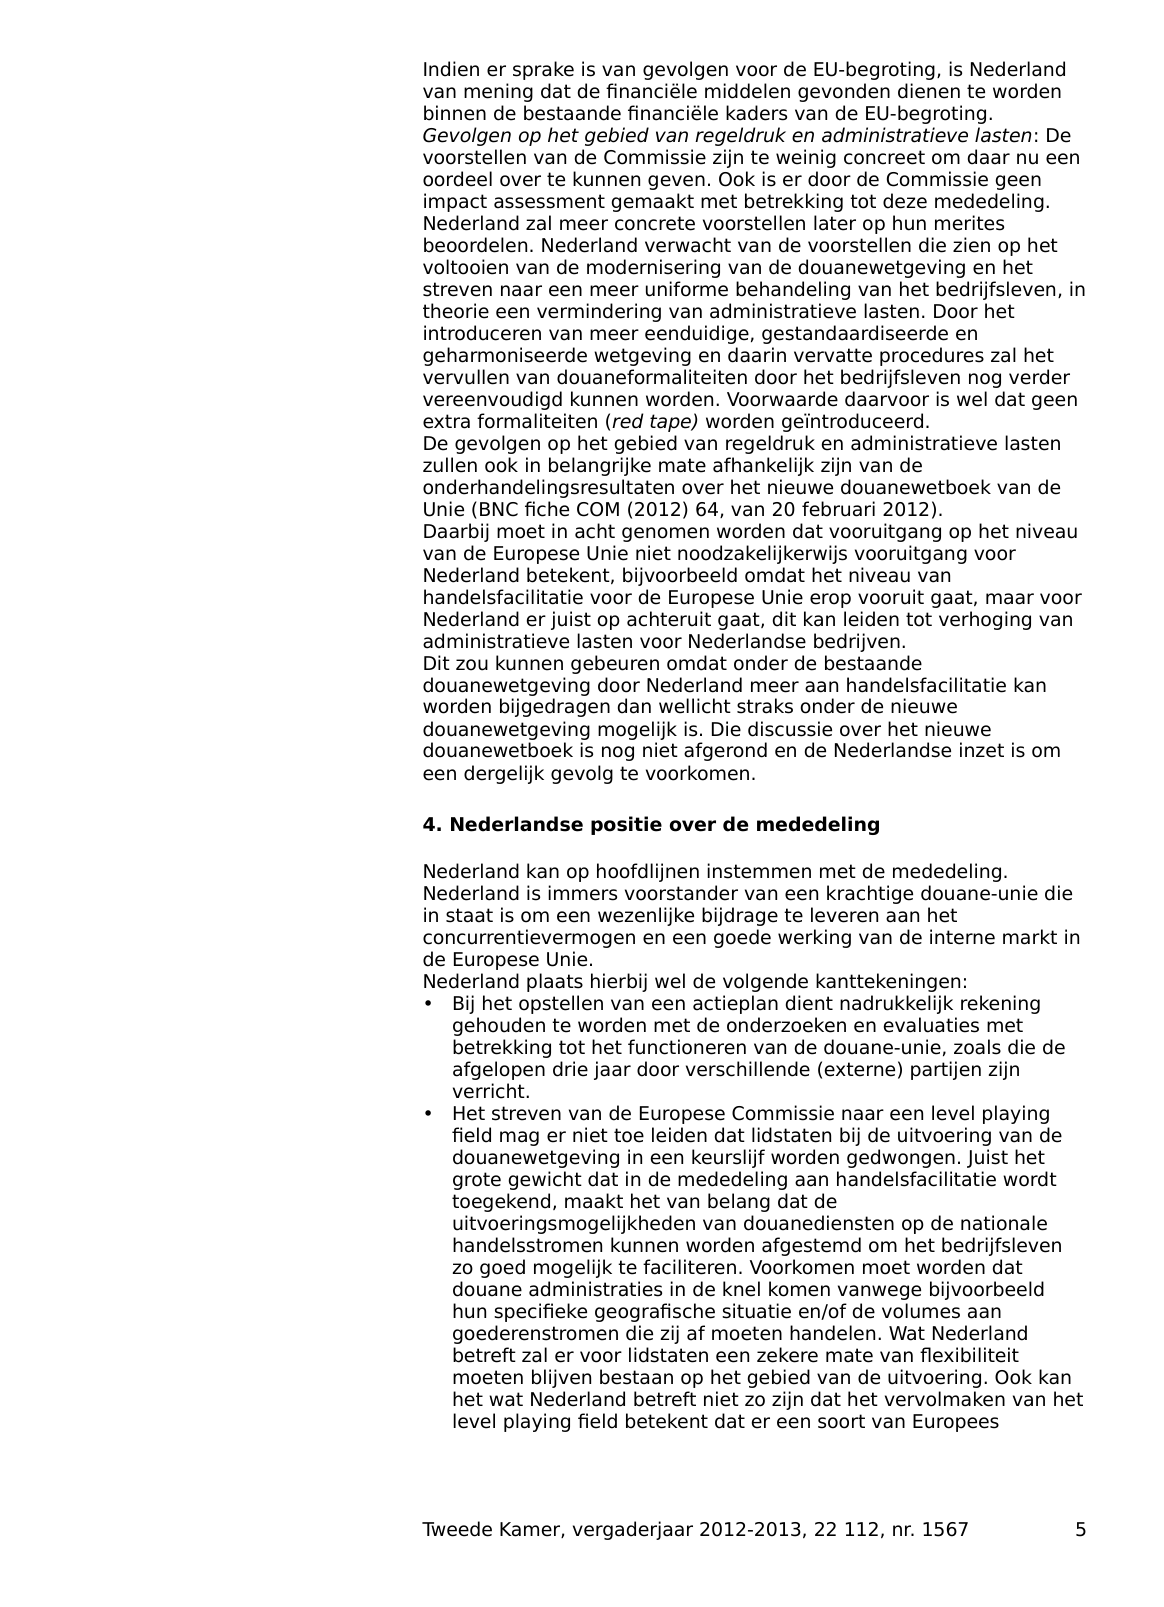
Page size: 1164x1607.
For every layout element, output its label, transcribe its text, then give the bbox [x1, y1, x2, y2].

text De gevolgen op het gebied van regeldruk en administratieve lasten zullen ook in belangrijke mate afhankelijk zijn van de onderhandelingsresultaten over het nieuwe douanewetboek van de Unie (BNC fiche COM (2012) 64, van 20 februari 2012). [422, 433, 1087, 521]
text Indien er sprake is van gevolgen voor de EU-begroting, is Nederland van mening dat de financiële middelen gevonden dienen te worden binnen de bestaande financiële kaders van de EU-begroting. [422, 59, 1087, 125]
text Gevolgen op het gebied van regeldruk en administratieve lasten: De voorstellen van de Commissie zijn te weinig concreet om daar nu een oordeel over te kunnen geven. Ook is er door de Commissie geen impact assessment gemaakt met betrekking tot deze mededeling. Nederland zal meer concrete voorstellen later op hun merites beoordelen. Nederland verwacht van de voorstellen die zien op het voltooien van de modernisering van de douanewetgeving en het streven naar een meer uniforme behandeling van het bedrijfsleven, in theorie een vermindering van administratieve lasten. Door het introduceren van meer eenduidige, gestandaardiseerde en geharmoniseerde wetgeving en daarin vervatte procedures zal het vervullen van douaneformaliteiten door het bedrijfsleven nog verder vereenvoudigd kunnen worden. Voorwaarde daarvoor is wel dat geen extra formaliteiten (red tape) worden geïntroduceerd. [422, 125, 1087, 433]
text Nederland plaats hierbij wel de volgende kanttekeningen: [422, 971, 1087, 993]
text • Het streven van de Europese Commissie naar een level playing field mag er niet toe leiden dat lidstaten bij de uitvoering van de douanewetgeving in een keurslijf worden gedwongen. Juist het grote gewicht dat in de mededeling aan handelsfacilitatie wordt toegekend, maakt het van belang dat de uitvoeringsmogelijkheden van douanediensten op de nationale handelsstromen kunnen worden afgestemd om het bedrijfsleven zo goed mogelijk te faciliteren. Voorkomen moet worden dat douane administraties in de knel komen vanwege bijvoorbeeld hun specifieke geografische situatie en/of de volumes aan goederenstromen die zij af moeten handelen. Wat Nederland betreft zal er voor lidstaten een zekere mate van flexibiliteit moeten blijven bestaan op het gebied van de uitvoering. Ook kan het wat Nederland betreft niet zo zijn dat het vervolmaken van het level playing field betekent dat er een soort van Europees [422, 1103, 1087, 1433]
subtitle 4. Nederlandse positie over de mededeling [422, 814, 1087, 836]
text Dit zou kunnen gebeuren omdat onder de bestaande douanewetgeving door Nederland meer aan handelsfacilitatie kan worden bijgedragen dan wellicht straks onder de nieuwe douanewetgeving mogelijk is. Die discussie over het nieuwe douanewetboek is nog niet afgerond en de Nederlandse inzet is om een dergelijk gevolg te voorkomen. [422, 652, 1087, 784]
text Nederland kan op hoofdlijnen instemmen met de mededeling. Nederland is immers voorstander van een krachtige douane-unie die in staat is om een wezenlijke bijdrage te leveren aan het concurrentievermogen en een goede werking van de interne markt in de Europese Unie. [422, 861, 1087, 971]
text • Bij het opstellen van een actieplan dient nadrukkelijk rekening gehouden te worden met de onderzoeken en evaluaties met betrekking tot het functioneren van de douane-unie, zoals die de afgelopen drie jaar door verschillende (externe) partijen zijn verricht. [422, 993, 1087, 1103]
text Daarbij moet in acht genomen worden dat vooruitgang op het niveau van de Europese Unie niet noodzakelijkerwijs vooruitgang voor Nederland betekent, bijvoorbeeld omdat het niveau van handelsfacilitatie voor de Europese Unie erop vooruit gaat, maar voor Nederland er juist op achteruit gaat, dit kan leiden tot verhoging van administratieve lasten voor Nederlandse bedrijven. [422, 521, 1087, 652]
